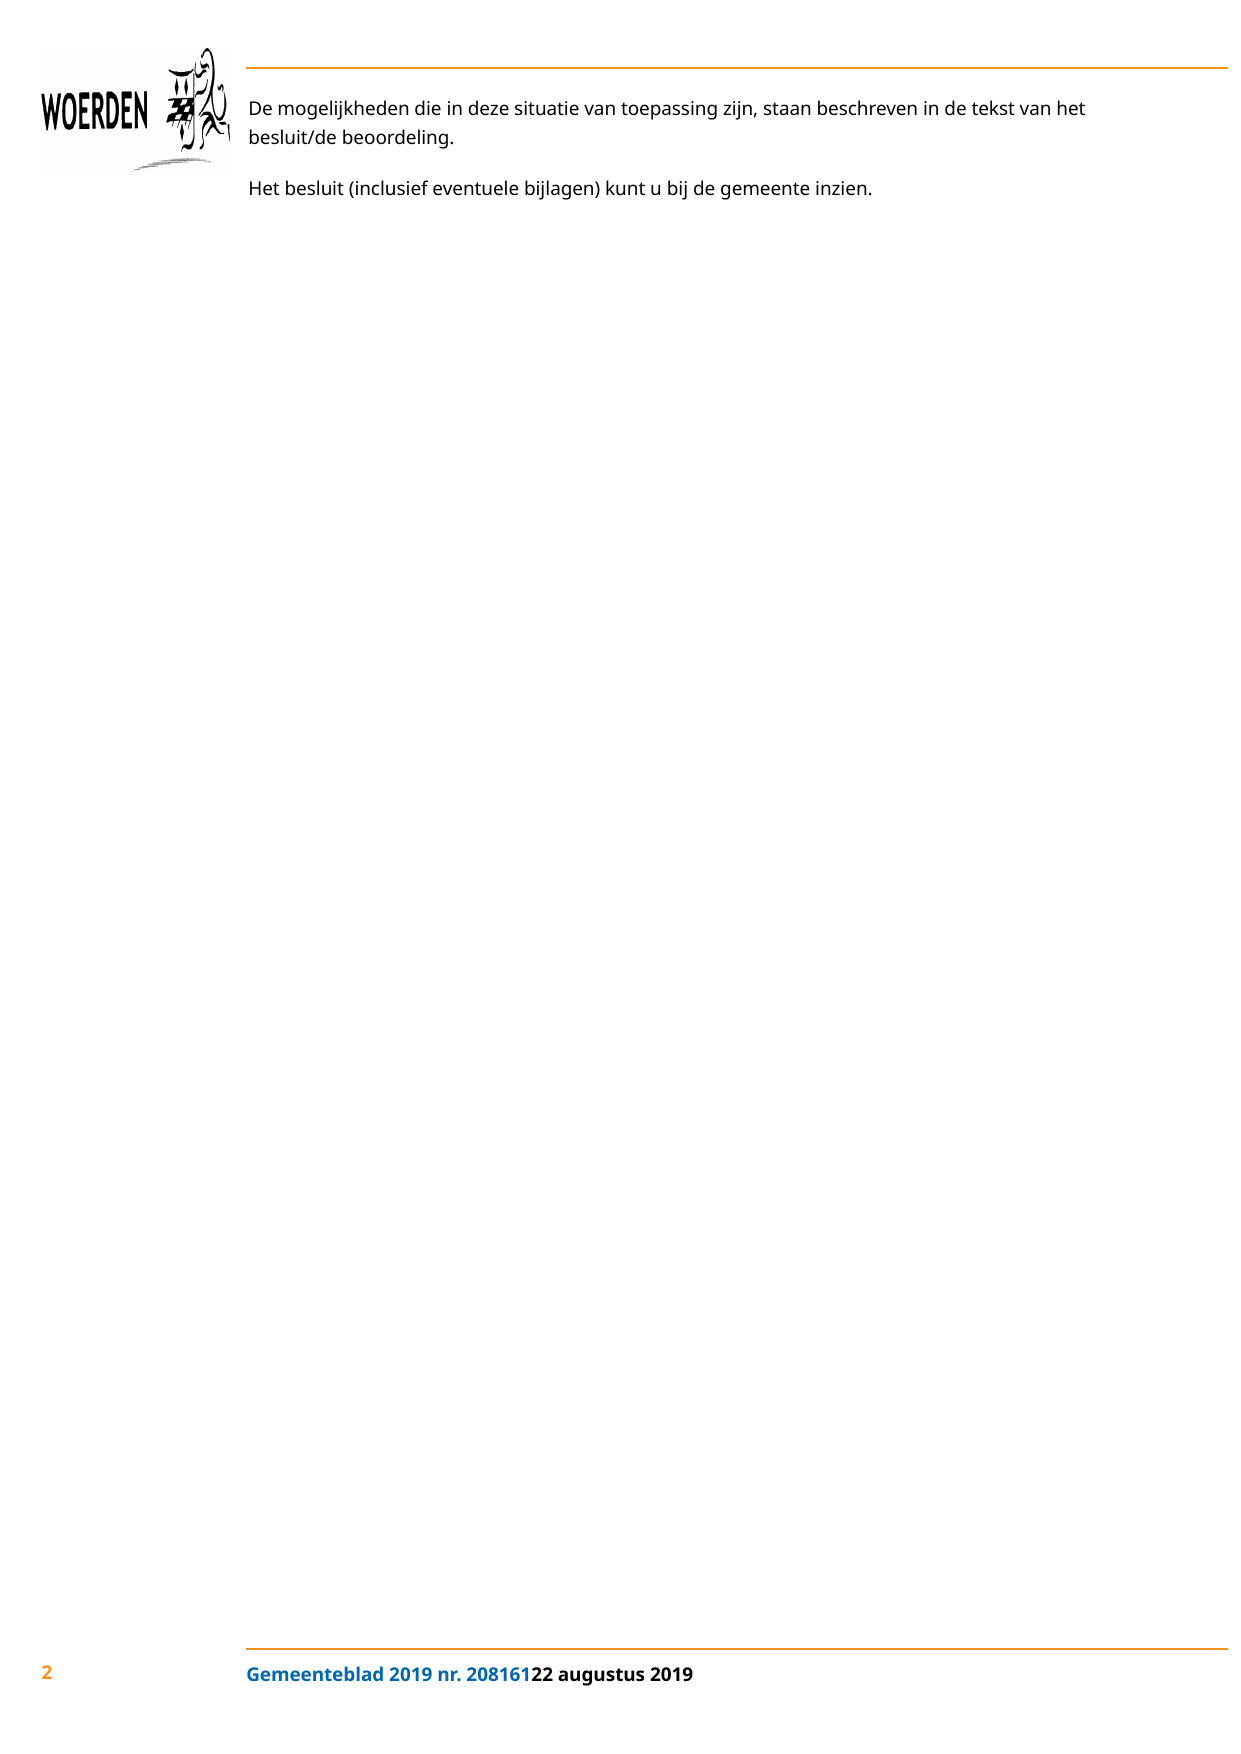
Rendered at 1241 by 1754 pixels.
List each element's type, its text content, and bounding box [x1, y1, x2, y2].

text Het besluit (inclusief eventuele bijlagen) kunt u bij de gemeente inzien. [248, 175, 1152, 201]
picture [41, 47, 231, 172]
text De mogelijkheden die in deze situatie van toepassing zijn, staan beschreven in de tekst van het besluit/de beoordeling. [248, 95, 1152, 150]
